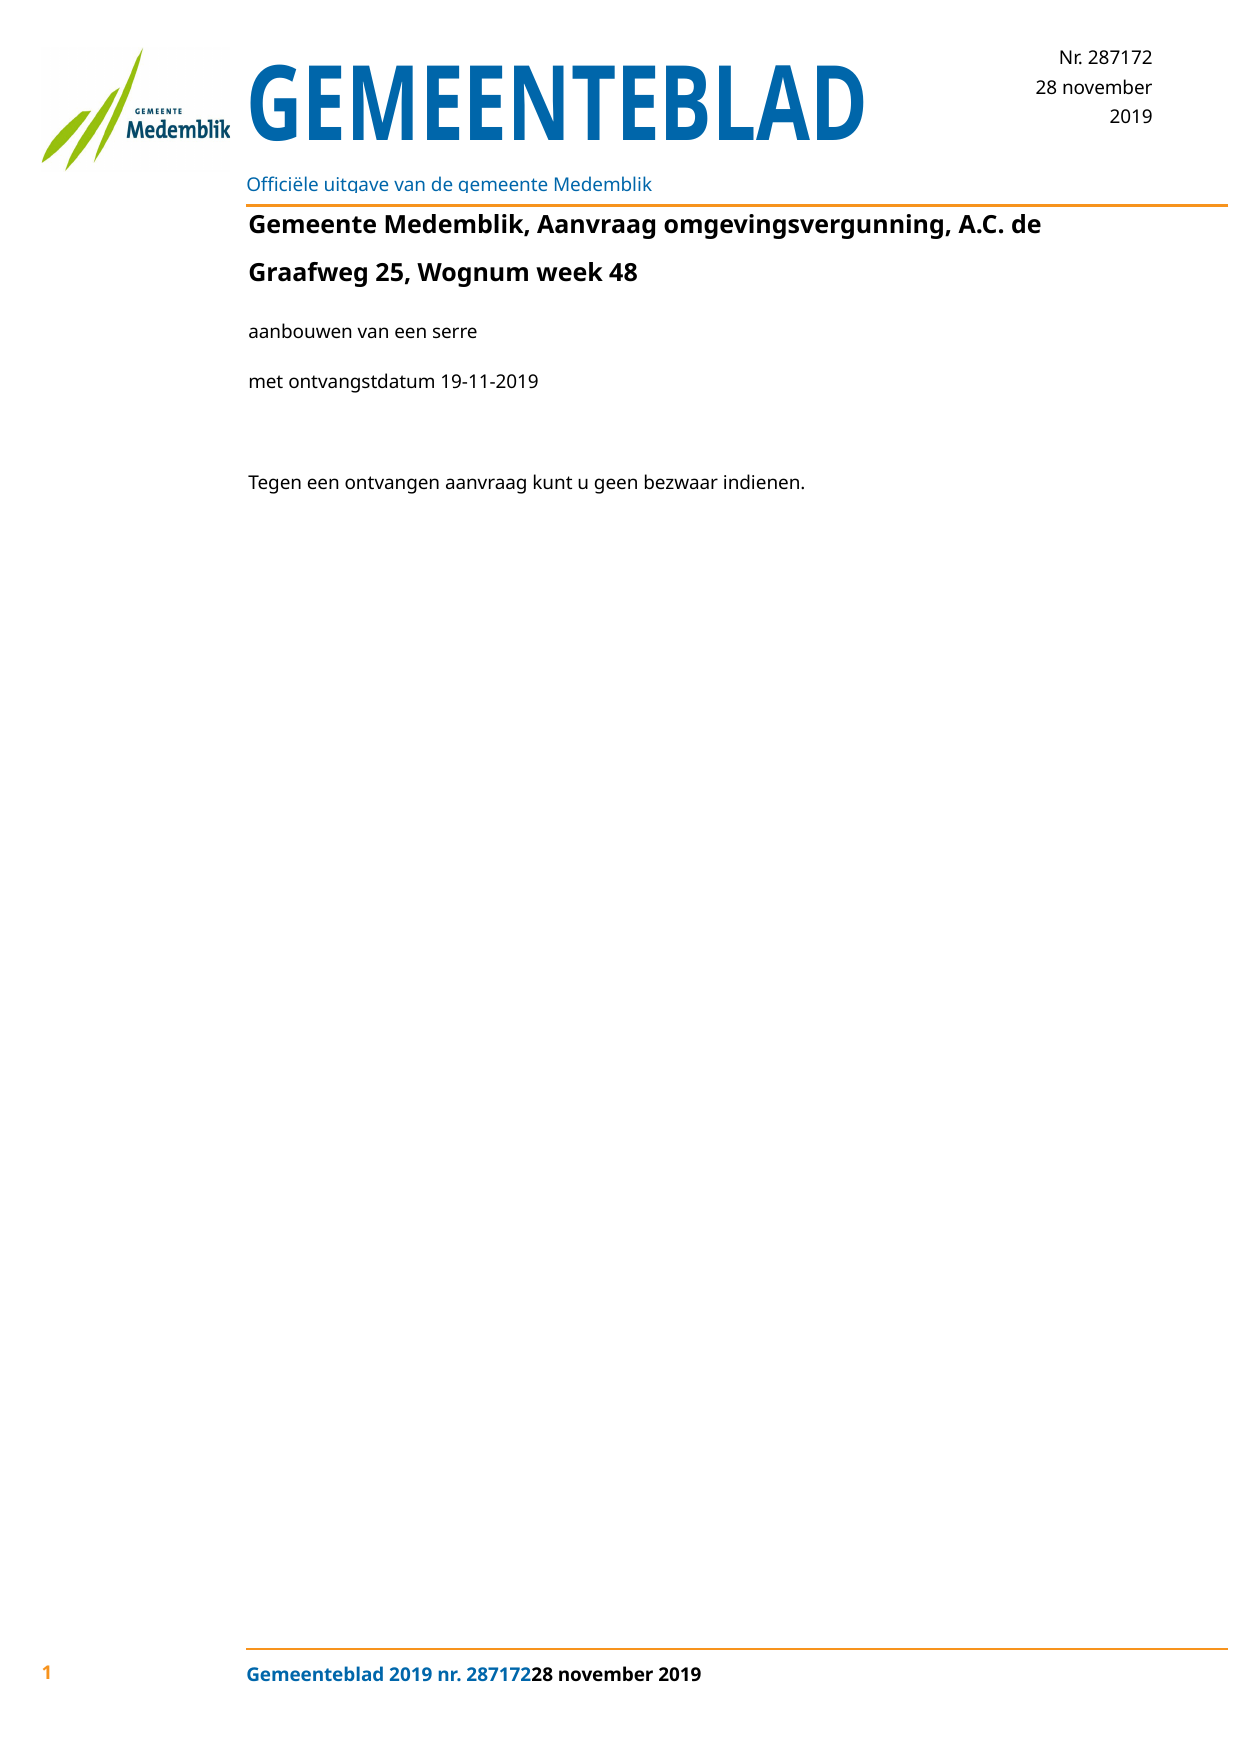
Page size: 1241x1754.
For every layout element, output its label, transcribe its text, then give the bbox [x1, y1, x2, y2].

text aanbouwen van een serre [248, 318, 1152, 344]
text Tegen een ontvangen aanvraag kunt u geen bezwaar indienen. [248, 469, 1152, 495]
text met ontvangstdatum 19-11-2019 [248, 368, 1152, 394]
text Gemeente Medemblik, Aanvraag omgevingsvergunning, A.C. de Graafweg 25, Wognum week 48 [248, 207, 1152, 288]
picture [41, 47, 231, 172]
